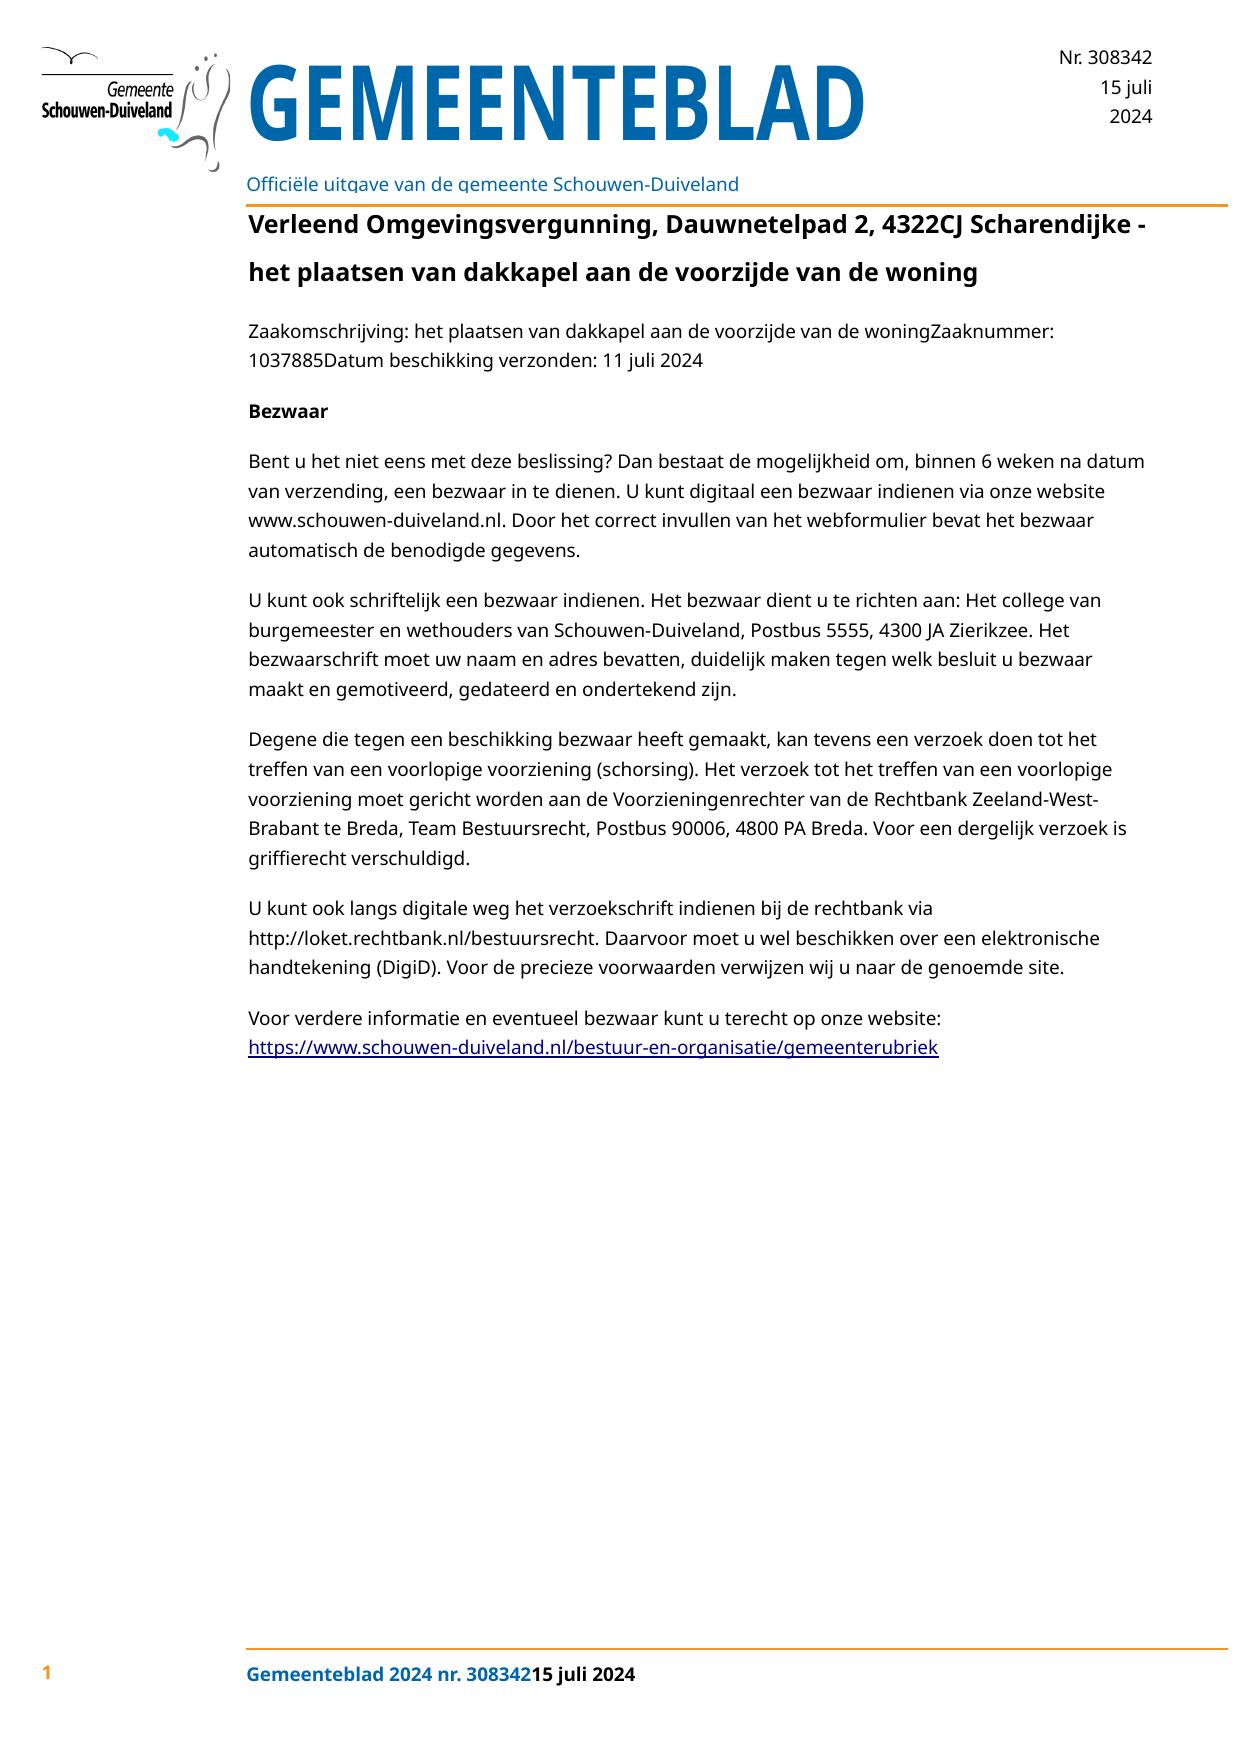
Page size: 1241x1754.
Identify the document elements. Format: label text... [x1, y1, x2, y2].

text Zaakomschrijving: het plaatsen van dakkapel aan de voorzijde van de woningZaaknummer: 1037885Datum beschikking verzonden: 11 juli 2024 [248, 318, 1152, 373]
text Bent u het niet eens met deze beslissing? Dan bestaat de mogelijkheid om, binnen 6 weken na datum van verzending, een bezwaar in te dienen. U kunt digitaal een bezwaar indienen via onze website www.schouwen-duiveland.nl. Door het correct invullen van het webformulier bevat het bezwaar automatisch de benodigde gegevens. [248, 448, 1152, 563]
text Bezwaar [248, 398, 1152, 424]
text Voor verdere informatie en eventueel bezwaar kunt u terecht op onze website: https://www.schouwen-duiveland.nl/bestuur-en-organisatie/gemeenterubriek [248, 1005, 1152, 1060]
text Verleend Omgevingsvergunning, Dauwnetelpad 2, 4322CJ Scharendijke - het plaatsen van dakkapel aan de voorzijde van de woning [248, 207, 1152, 288]
text U kunt ook schriftelijk een bezwaar indienen. Het bezwaar dient u te richten aan: Het college van burgemeester en wethouders van Schouwen-Duiveland, Postbus 5555, 4300 JA Zierikzee. Het bezwaarschrift moet uw naam en adres bevatten, duidelijk maken tegen welk besluit u bezwaar maakt en gemotiveerd, gedateerd en ondertekend zijn. [248, 587, 1152, 702]
picture [41, 47, 231, 172]
text U kunt ook langs digitale weg het verzoekschrift indienen bij de rechtbank via http://loket.rechtbank.nl/bestuursrecht. Daarvoor moet u wel beschikken over een elektronische handtekening (DigiD). Voor de precieze voorwaarden verwijzen wij u naar de genoemde site. [248, 895, 1152, 980]
text Degene die tegen een beschikking bezwaar heeft gemaakt, kan tevens een verzoek doen tot het treffen van een voorlopige voorziening (schorsing). Het verzoek tot het treffen van een voorlopige voorziening moet gericht worden aan de Voorzieningenrechter van de Rechtbank Zeeland-West-Brabant te Breda, Team Bestuursrecht, Postbus 90006, 4800 PA Breda. Voor een dergelijk verzoek is griffierecht verschuldigd. [248, 727, 1152, 871]
